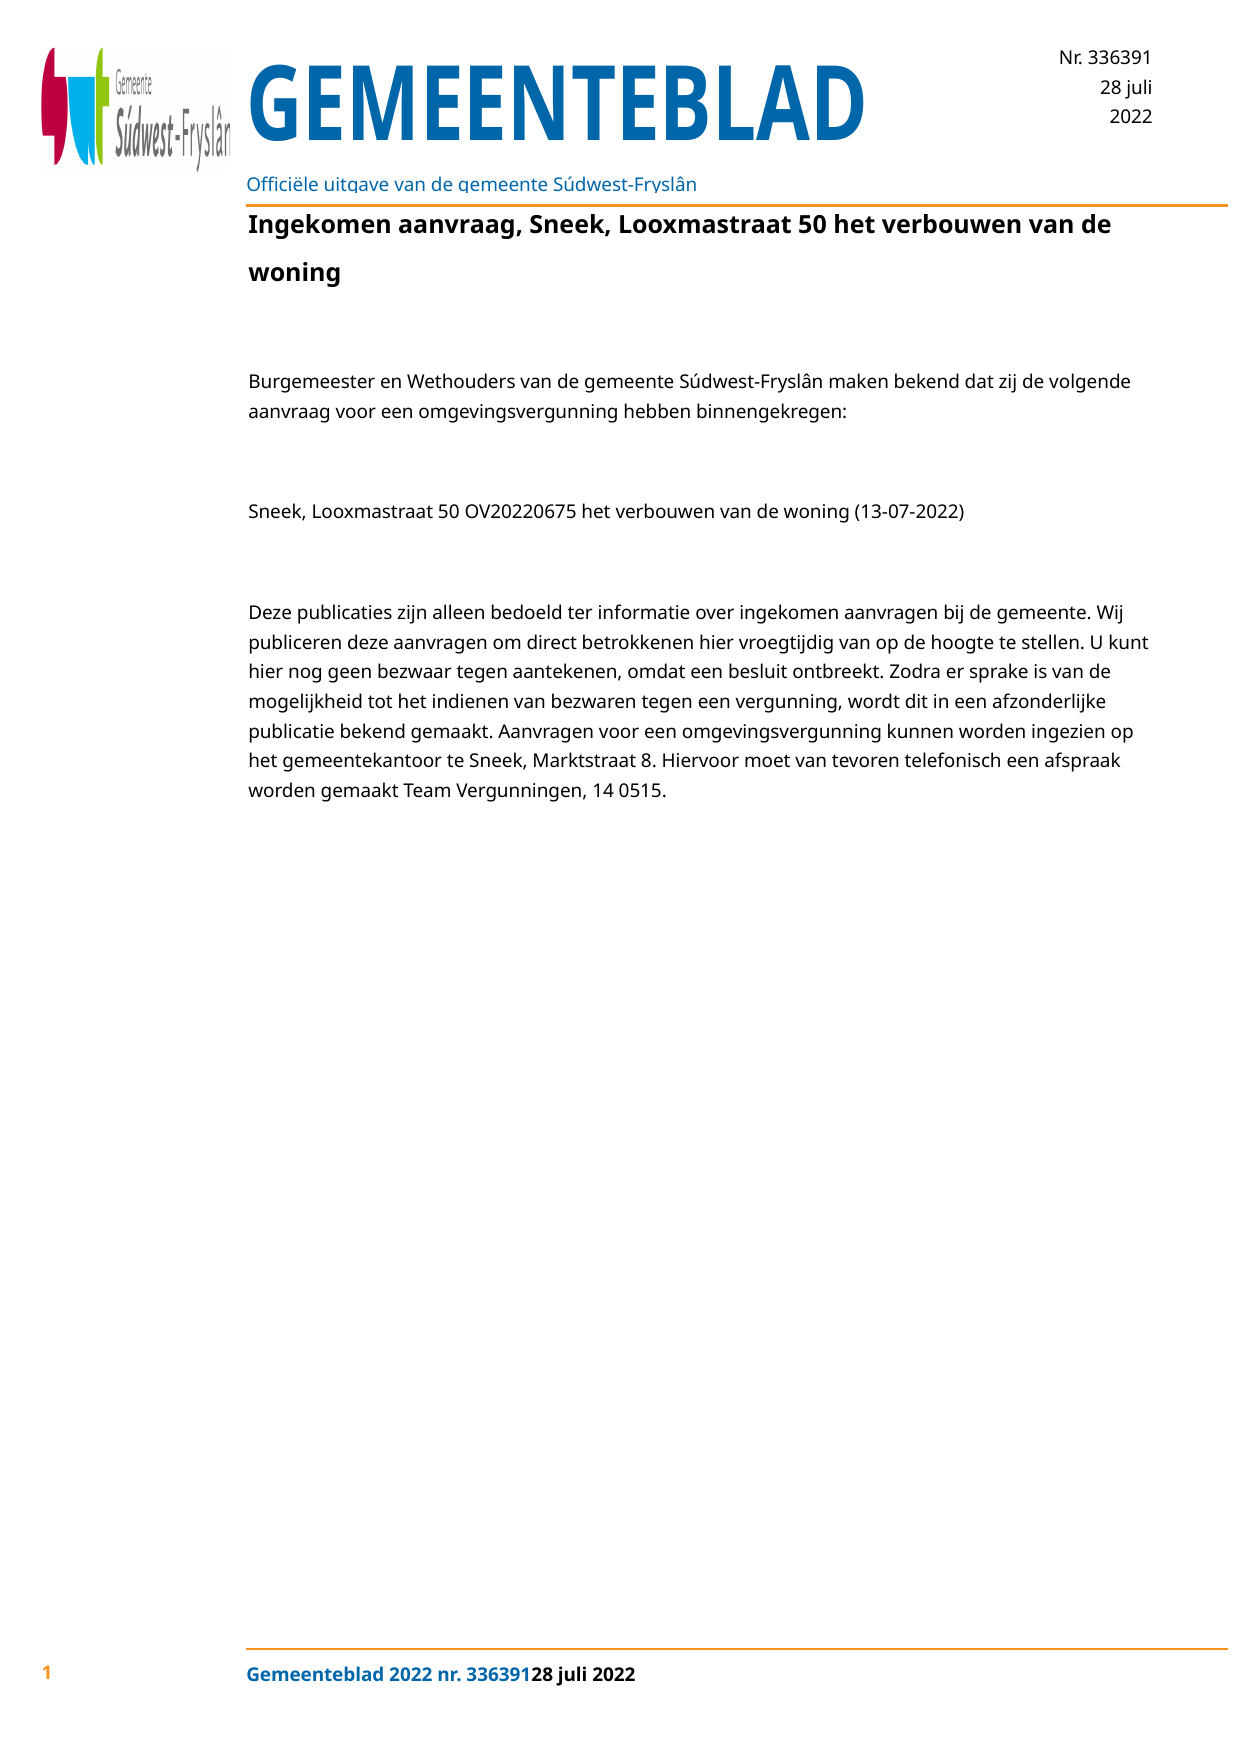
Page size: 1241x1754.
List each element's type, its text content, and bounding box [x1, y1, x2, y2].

picture [41, 47, 231, 172]
text Deze publicaties zijn alleen bedoeld ter informatie over ingekomen aanvragen bij de gemeente. Wij publiceren deze aanvragen om direct betrokkenen hier vroegtijdig van op de hoogte te stellen. U kunt hier nog geen bezwaar tegen aantekenen, omdat een besluit ontbreekt. Zodra er sprake is van de mogelijkheid tot het indienen van bezwaren tegen een vergunning, wordt dit in een afzonderlijke publicatie bekend gemaakt. Aanvragen voor een omgevingsvergunning kunnen worden ingezien op het gemeentekantoor te Sneek, Marktstraat 8. Hiervoor moet van tevoren telefonisch een afspraak worden gemaakt Team Vergunningen, 14 0515. [248, 599, 1152, 803]
text Burgemeester en Wethouders van de gemeente Súdwest-Fryslân maken bekend dat zij de volgende aanvraag voor een omgevingsvergunning hebben binnengekregen: [248, 368, 1152, 424]
text Sneek, Looxmastraat 50 OV20220675 het verbouwen van de woning (13-07-2022) [248, 499, 1152, 524]
text Ingekomen aanvraag, Sneek, Looxmastraat 50 het verbouwen van de woning [248, 207, 1152, 288]
